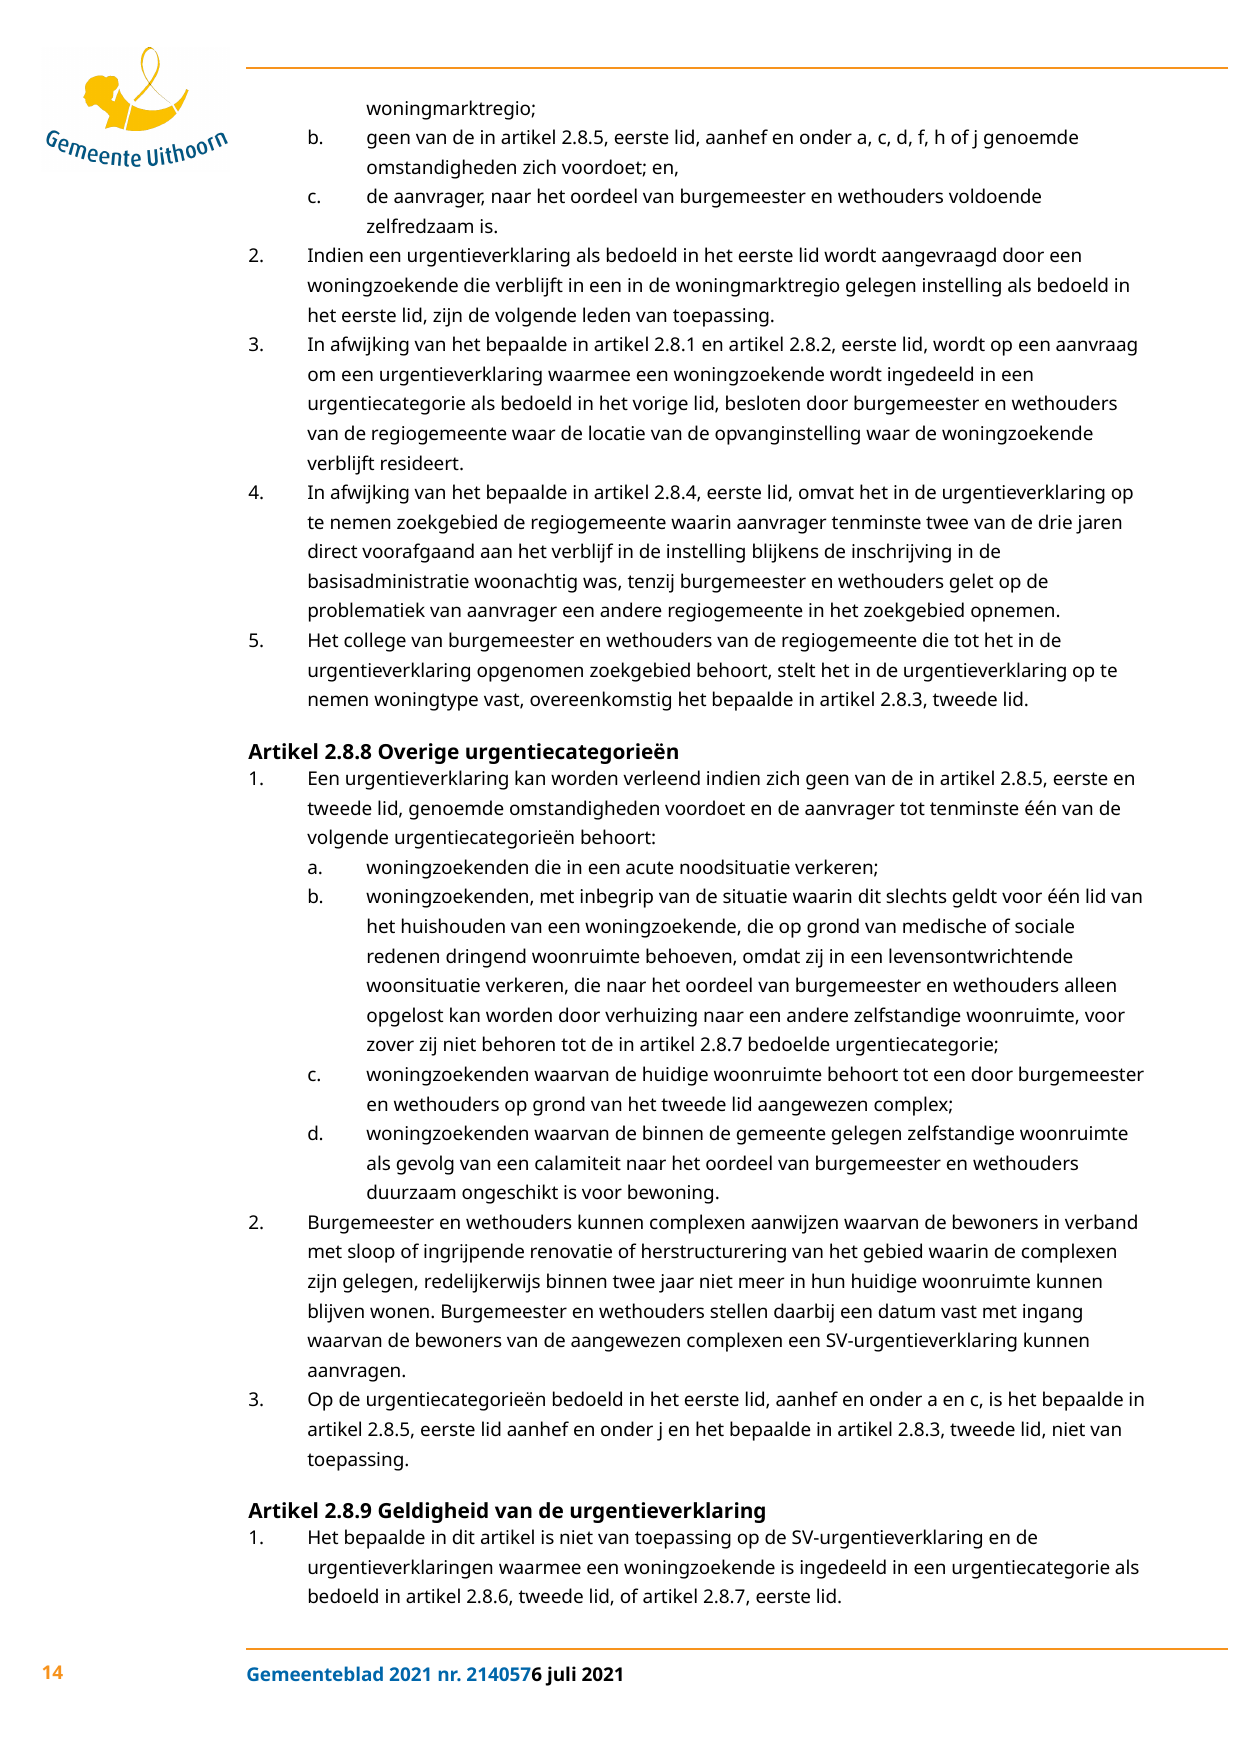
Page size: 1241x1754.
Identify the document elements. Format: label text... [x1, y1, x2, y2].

list geen van de in artikel 2.8.5, eerste lid, aanhef en onder a, c, d, f, h of j genoemde omstandigheden zich voordoet; en, [307, 124, 1152, 180]
text Artikel 2.8.9 Geldigheid van de urgentieverklaring [248, 1496, 1152, 1524]
list Het college van burgemeester en wethouders van de regiogemeente die tot het in de urgentieverklaring opgenomen zoekgebied behoort, stelt het in de urgentieverklaring op te nemen woningtype vast, overeenkomstig het bepaalde in artikel 2.8.3, tweede lid. [248, 627, 1152, 712]
list woningzoekenden waarvan de binnen de gemeente gelegen zelfstandige woonruimte als gevolg van een calamiteit naar het oordeel van burgemeester en wethouders duurzaam ongeschikt is voor bewoning. [307, 1120, 1152, 1205]
list Het bepaalde in dit artikel is niet van toepassing op de SV-urgentieverklaring en de urgentieverklaringen waarmee een woningzoekende is ingedeeld in een urgentiecategorie als bedoeld in artikel 2.8.6, tweede lid, of artikel 2.8.7, eerste lid. [248, 1524, 1152, 1609]
list woningzoekenden, met inbegrip van de situatie waarin dit slechts geldt voor één lid van het huishouden van een woningzoekende, die op grond van medische of sociale redenen dringend woonruimte behoeven, omdat zij in een levensontwrichtende woonsituatie verkeren, die naar het oordeel van burgemeester en wethouders alleen opgelost kan worden door verhuizing naar een andere zelfstandige woonruimte, voor zover zij niet behoren tot de in artikel 2.8.7 bedoelde urgentiecategorie; [307, 884, 1152, 1057]
list woningmarktregio; [307, 95, 1152, 121]
list Indien een urgentieverklaring als bedoeld in het eerste lid wordt aangevraagd door een woningzoekende die verblijft in een in de woningmarktregio gelegen instelling als bedoeld in het eerste lid, zijn de volgende leden van toepassing. [248, 243, 1152, 328]
list woningzoekenden waarvan de huidige woonruimte behoort tot een door burgemeester en wethouders op grond van het tweede lid aangewezen complex; [307, 1061, 1152, 1116]
list Burgemeester en wethouders kunnen complexen aanwijzen waarvan de bewoners in verband met sloop of ingrijpende renovatie of herstructurering van het gebied waarin de complexen zijn gelegen, redelijkerwijs binnen twee jaar niet meer in hun huidige woonruimte kunnen blijven wonen. Burgemeester en wethouders stellen daarbij een datum vast met ingang waarvan de bewoners van de aangewezen complexen een SV-urgentieverklaring kunnen aanvragen. [248, 1209, 1152, 1383]
list Op de urgentiecategorieën bedoeld in het eerste lid, aanhef en onder a en c, is het bepaalde in artikel 2.8.5, eerste lid aanhef en onder j en het bepaalde in artikel 2.8.3, tweede lid, niet van toepassing. [248, 1387, 1152, 1471]
list de aanvrager, naar het oordeel van burgemeester en wethouders voldoende zelfredzaam is. [307, 183, 1152, 239]
list In afwijking van het bepaalde in artikel 2.8.1 en artikel 2.8.2, eerste lid, wordt op een aanvraag om een urgentieverklaring waarmee een woningzoekende wordt ingedeeld in een urgentiecategorie als bedoeld in het vorige lid, besloten door burgemeester en wethouders van de regiogemeente waar de locatie van de opvanginstelling waar de woningzoekende verblijft resideert. [248, 331, 1152, 476]
text Artikel 2.8.8 Overige urgentiecategorieën [248, 737, 1152, 765]
picture [41, 47, 231, 172]
list Een urgentieverklaring kan worden verleend indien zich geen van de in artikel 2.8.5, eerste en tweede lid, genoemde omstandigheden voordoet en de aanvrager tot tenminste één van de volgende urgentiecategorieën behoort: [248, 765, 1152, 850]
list woningzoekenden die in een acute noodsituatie verkeren; [307, 854, 1152, 880]
list In afwijking van het bepaalde in artikel 2.8.4, eerste lid, omvat het in de urgentieverklaring op te nemen zoekgebied de regiogemeente waarin aanvrager tenminste twee van de drie jaren direct voorafgaand aan het verblijf in de instelling blijkens de inschrijving in de basisadministratie woonachtig was, tenzij burgemeester en wethouders gelet op de problematiek van aanvrager een andere regiogemeente in het zoekgebied opnemen. [248, 479, 1152, 623]
